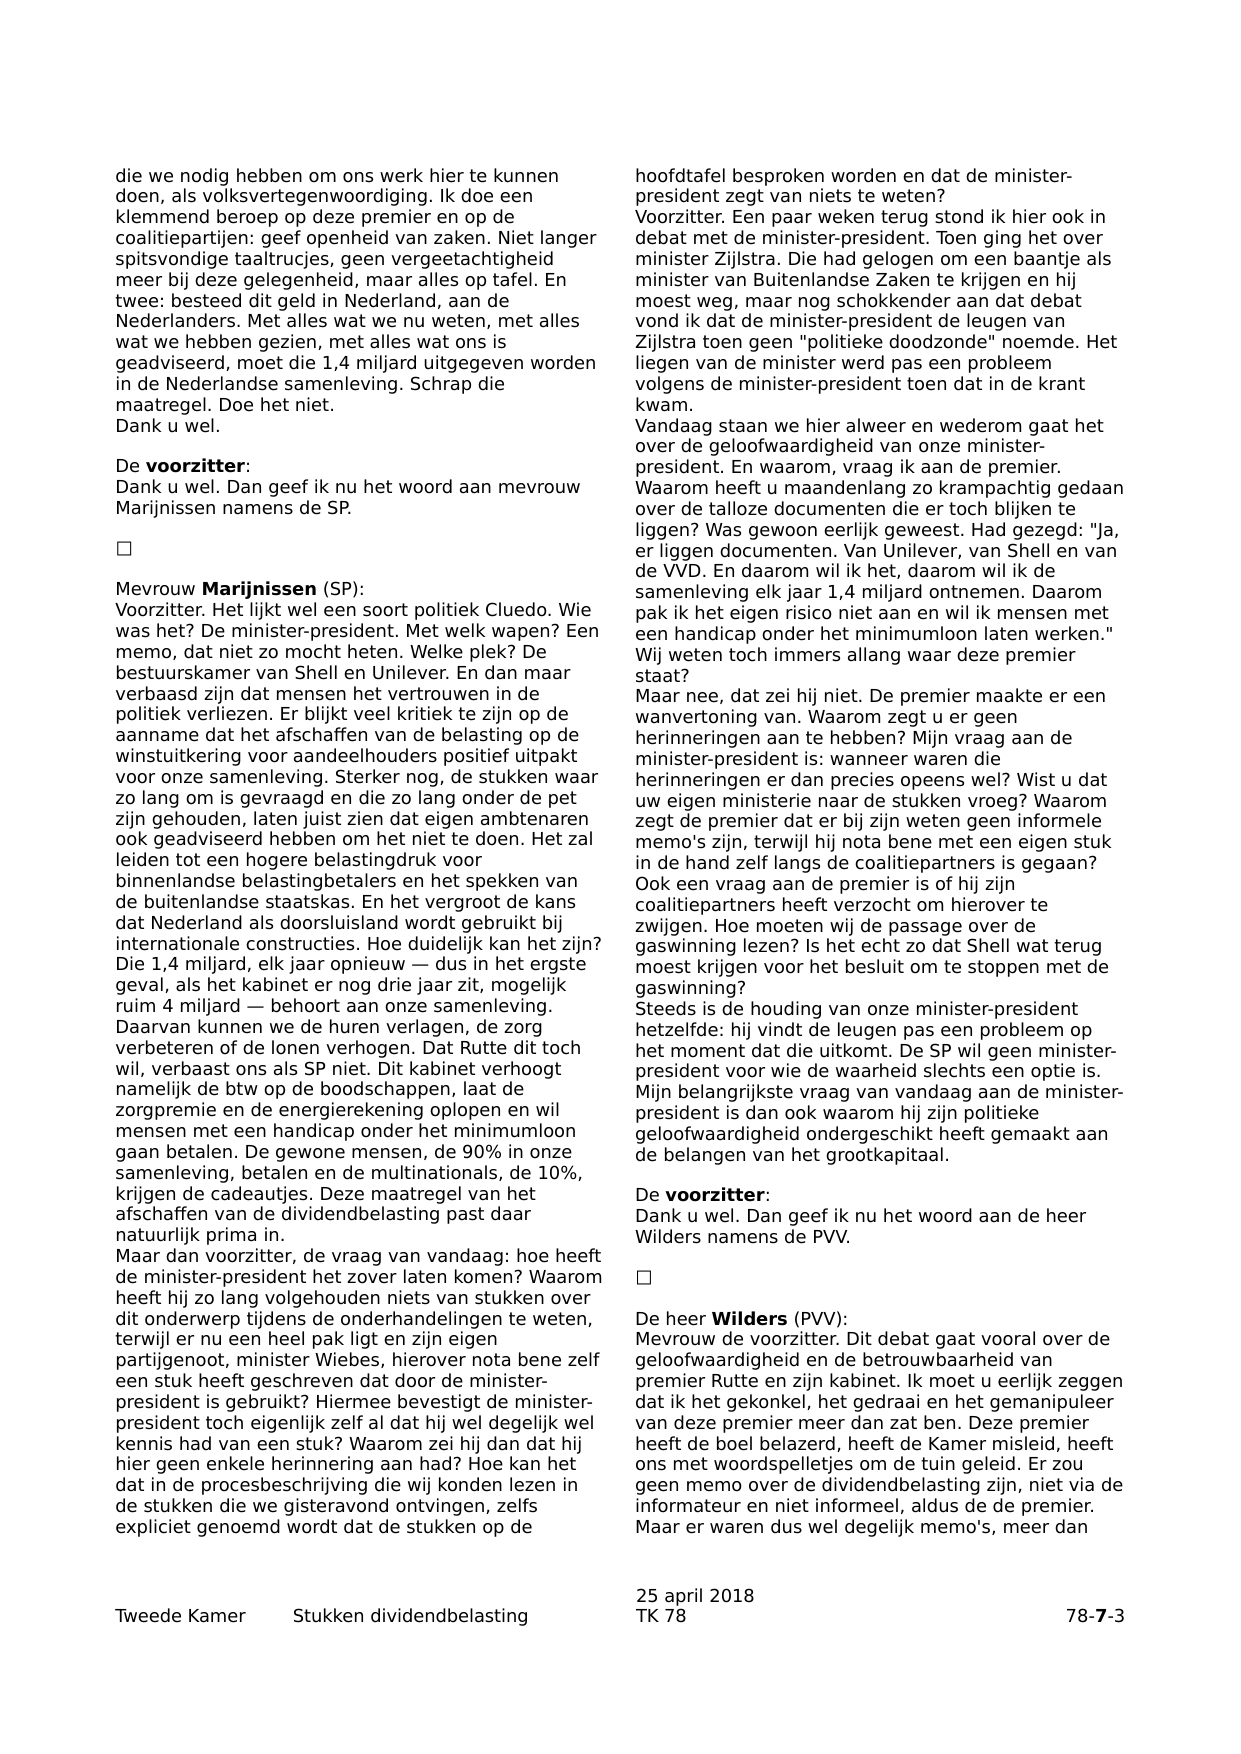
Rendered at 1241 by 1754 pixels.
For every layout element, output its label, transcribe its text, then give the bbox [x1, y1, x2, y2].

text ⬜ [115, 538, 605, 559]
text Steeds is de houding van onze minister-president hetzelfde: hij vindt de leugen pas een probleem op het moment dat die uitkomt. De SP wil geen minister-president voor wie de waarheid slechts een optie is. Mijn belangrijkste vraag van vandaag aan de minister-president is dan ook waarom hij zijn politieke geloofwaardigheid ondergeschikt heeft gemaakt aan de belangen van het grootkapitaal. [635, 999, 1125, 1165]
text De voorzitter: [635, 1185, 1125, 1206]
text Maar nee, dat zei hij niet. De premier maakte er een wanvertoning van. Waarom zegt u er geen herinneringen aan te hebben? Mijn vraag aan de minister-president is: wanneer waren die herinneringen er dan precies opeens wel? Wist u dat uw eigen ministerie naar de stukken vroeg? Waarom zegt de premier dat er bij zijn weten geen informele memo's zijn, terwijl hij nota bene met een eigen stuk in de hand zelf langs de coalitiepartners is gegaan? Ook een vraag aan de premier is of hij zijn coalitiepartners heeft verzocht om hierover te zwijgen. Hoe moeten wij de passage over de gaswinning lezen? Is het echt zo dat Shell wat terug moest krijgen voor het besluit om te stoppen met de gaswinning? [635, 686, 1125, 999]
text Dank u wel. Dan geef ik nu het woord aan mevrouw Marijnissen namens de SP. [115, 477, 605, 518]
text Voorzitter. Het lijkt wel een soort politiek Cluedo. Wie was het? De minister-president. Met welk wapen? Een memo, dat niet zo mocht heten. Welke plek? De bestuurskamer van Shell en Unilever. En dan maar verbaasd zijn dat mensen het vertrouwen in de politiek verliezen. Er blijkt veel kritiek te zijn op de aanname dat het afschaffen van de belasting op de winstuitkering voor aandeelhouders positief uitpakt voor onze samenleving. Sterker nog, de stukken waar zo lang om is gevraagd en die zo lang onder de pet zijn gehouden, laten juist zien dat eigen ambtenaren ook geadviseerd hebben om het niet te doen. Het zal leiden tot een hogere belastingdruk voor binnenlandse belastingbetalers en het spekken van de buitenlandse staatskas. En het vergroot de kans dat Nederland als doorsluisland wordt gebruikt bij internationale constructies. Hoe duidelijk kan het zijn? Die 1,4 miljard, elk jaar opnieuw — dus in het ergste geval, als het kabinet er nog drie jaar zit, mogelijk ruim 4 miljard — behoort aan onze samenleving. Daarvan kunnen we de huren verlagen, de zorg verbeteren of de lonen verhogen. Dat Rutte dit toch wil, verbaast ons als SP niet. Dit kabinet verhoogt namelijk de btw op de boodschappen, laat de zorgpremie en de energierekening oplopen en wil mensen met een handicap onder het minimumloon gaan betalen. De gewone mensen, de 90% in onze samenleving, betalen en de multinationals, de 10%, krijgen de cadeautjes. Deze maatregel van het afschaffen van de dividendbelasting past daar natuurlijk prima in. [115, 600, 605, 1246]
text Maar dan voorzitter, de vraag van vandaag: hoe heeft de minister-president het zover laten komen? Waarom heeft hij zo lang volgehouden niets van stukken over dit onderwerp tijdens de onderhandelingen te weten, terwijl er nu een heel pak ligt en zijn eigen partijgenoot, minister Wiebes, hierover nota bene zelf een stuk heeft geschreven dat door de minister-president is gebruikt? Hiermee bevestigt de minister-president toch eigenlijk zelf al dat hij wel degelijk wel kennis had van een stuk? Waarom zei hij dan dat hij hier geen enkele herinnering aan had? Hoe kan het dat in de procesbeschrijving die wij konden lezen in de stukken die we gisteravond ontvingen, zelfs expliciet genoemd wordt dat de stukken op de [115, 1246, 605, 1537]
text ⬜ [635, 1268, 1125, 1288]
text die we nodig hebben om ons werk hier te kunnen doen, als volksvertegenwoordiging. Ik doe een klemmend beroep op deze premier en op de coalitiepartijen: geef openheid van zaken. Niet langer spitsvondige taaltrucjes, geen vergeetachtigheid meer bij deze gelegenheid, maar alles op tafel. En twee: besteed dit geld in Nederland, aan de Nederlanders. Met alles wat we nu weten, met alles wat we hebben gezien, met alles wat ons is geadviseerd, moet die 1,4 miljard uitgegeven worden in de Nederlandse samenleving. Schrap die maatregel. Doe het niet. [115, 165, 605, 415]
text hoofdtafel besproken worden en dat de minister-president zegt van niets te weten? [635, 165, 1125, 207]
text Mevrouw de voorzitter. Dit debat gaat vooral over de geloofwaardigheid en de betrouwbaarheid van premier Rutte en zijn kabinet. Ik moet u eerlijk zeggen dat ik het gekonkel, het gedraai en het gemanipuleer van deze premier meer dan zat ben. Deze premier heeft de boel belazerd, heeft de Kamer misleid, heeft ons met woordspelletjes om de tuin geleid. Er zou geen memo over de dividendbelasting zijn, niet via de informateur en niet informeel, aldus de de premier. Maar er waren dus wel degelijk memo's, meer dan [635, 1329, 1125, 1537]
text Mevrouw Marijnissen (SP): [115, 579, 605, 600]
text Voorzitter. Een paar weken terug stond ik hier ook in debat met de minister-president. Toen ging het over minister Zijlstra. Die had gelogen om een baantje als minister van Buitenlandse Zaken te krijgen en hij moest weg, maar nog schokkender aan dat debat vond ik dat de minister-president de leugen van Zijlstra toen geen "politieke doodzonde" noemde. Het liegen van de minister werd pas een probleem volgens de minister-president toen dat in de krant kwam. [635, 207, 1125, 415]
text Dank u wel. Dan geef ik nu het woord aan de heer Wilders namens de PVV. [635, 1206, 1125, 1248]
text De heer Wilders (PVV): [635, 1308, 1125, 1329]
text Vandaag staan we hier alweer en wederom gaat het over de geloofwaardigheid van onze minister-president. En waarom, vraag ik aan de premier. Waarom heeft u maandenlang zo krampachtig gedaan over de talloze documenten die er toch blijken te liggen? Was gewoon eerlijk geweest. Had gezegd: "Ja, er liggen documenten. Van Unilever, van Shell en van de VVD. En daarom wil ik het, daarom wil ik de samenleving elk jaar 1,4 miljard ontnemen. Daarom pak ik het eigen risico niet aan en wil ik mensen met een handicap onder het minimumloon laten werken." Wij weten toch immers allang waar deze premier staat? [635, 415, 1125, 686]
text Dank u wel. [115, 415, 605, 436]
text De voorzitter: [115, 456, 605, 477]
